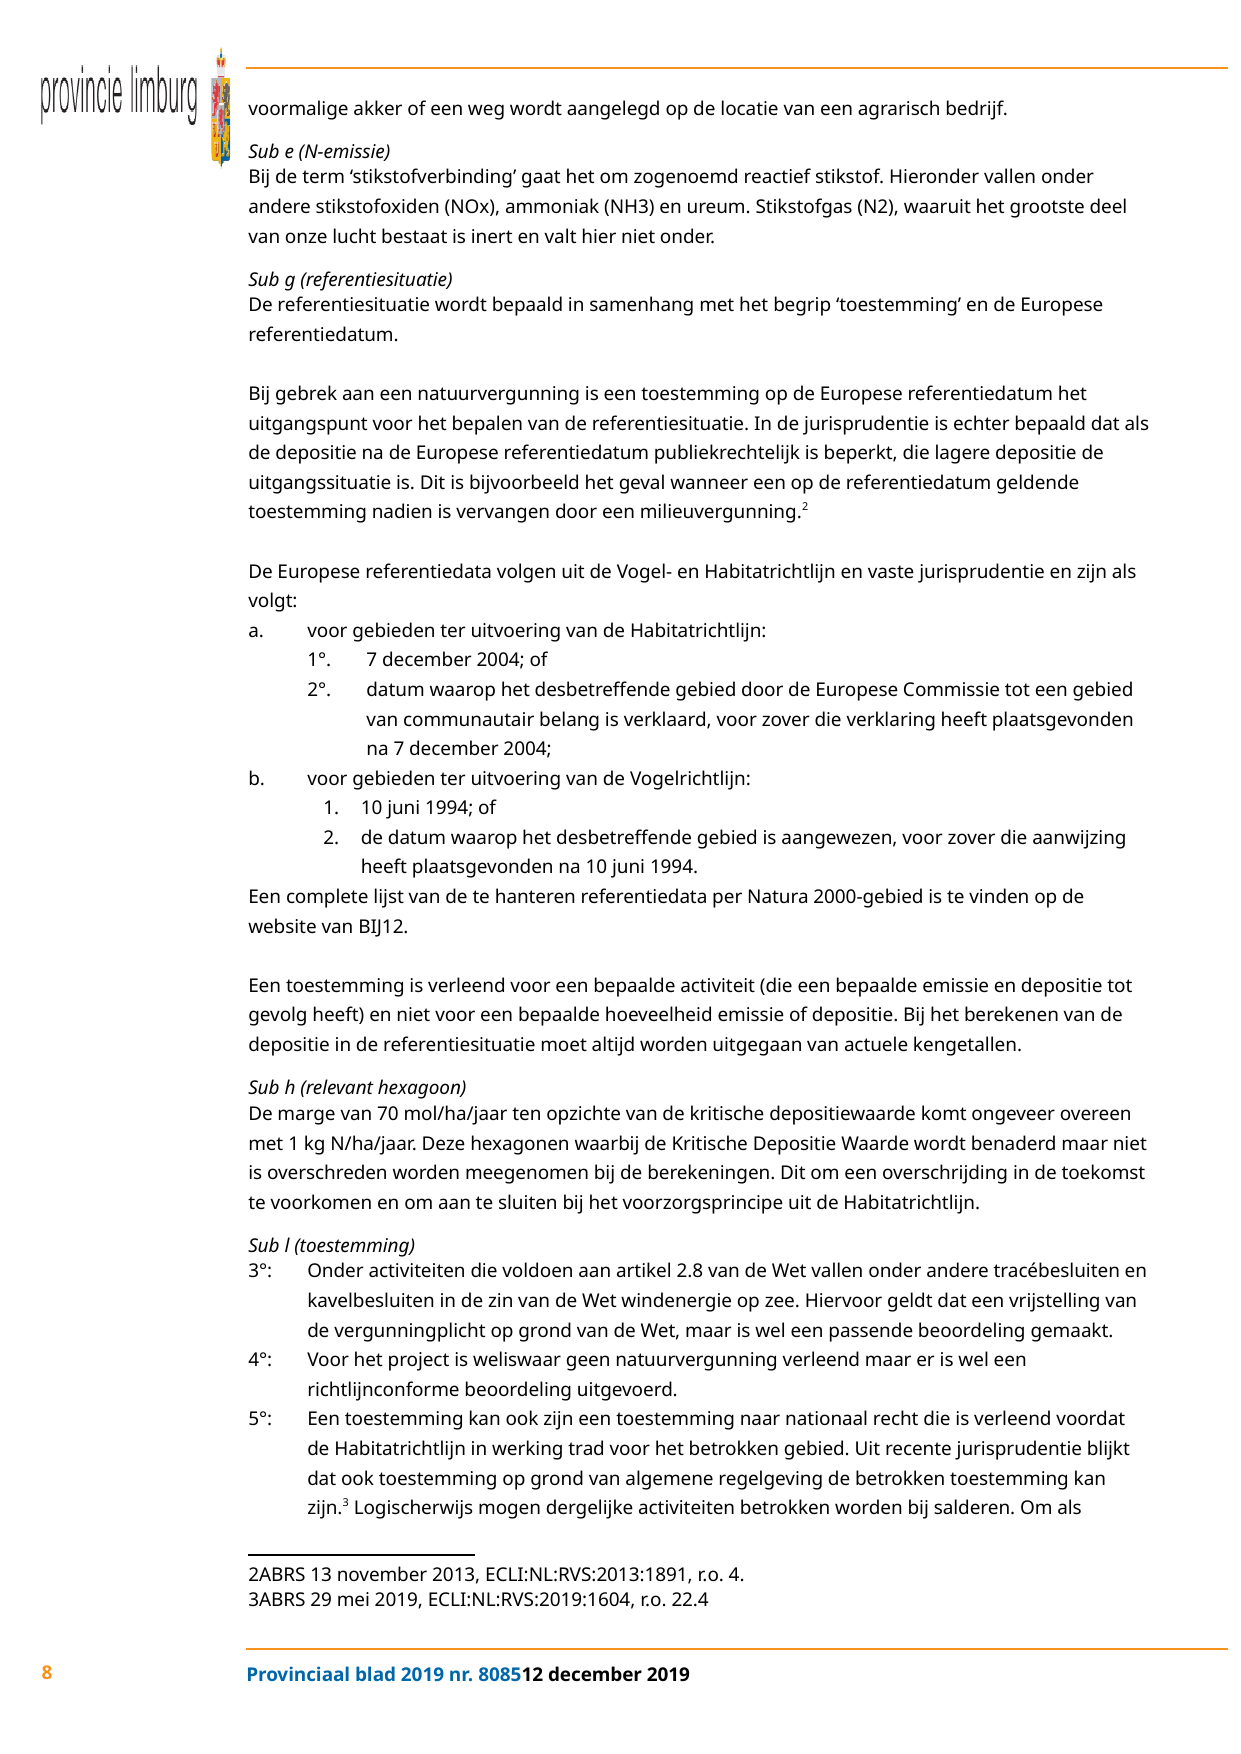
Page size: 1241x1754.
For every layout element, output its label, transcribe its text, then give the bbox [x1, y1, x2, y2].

picture [41, 47, 231, 172]
text Een toestemming is verleend voor een bepaalde activiteit (die een bepaalde emissie en depositie tot gevolg heeft) en niet voor een bepaalde hoeveelheid emissie of depositie. Bij het berekenen van de depositie in de referentiesituatie moet altijd worden uitgegaan van actuele kengetallen. [248, 972, 1152, 1057]
text De Europese referentiedata volgen uit de Vogel- en Habitatrichtlijn en vaste jurisprudentie en zijn als volgt: [248, 558, 1152, 613]
text voormalige akker of een weg wordt aangelegd op de locatie van een agrarisch bedrijf. [248, 95, 1152, 121]
text De marge van 70 mol/ha/jaar ten opzichte van de kritische depositiewaarde komt ongeveer overeen met 1 kg N/ha/jaar. Deze hexagonen waarbij de Kritische Depositie Waarde wordt benaderd maar niet is overschreden worden meegenomen bij de berekeningen. Dit om een overschrijding in de toekomst te voorkomen en om aan te sluiten bij het voorzorgsprincipe uit de Habitatrichtlijn. [248, 1100, 1152, 1214]
list Een toestemming kan ook zijn een toestemming naar nationaal recht die is verleend voordat de Habitatrichtlijn in werking trad voor het betrokken gebied. Uit recente jurisprudentie blijkt dat ook toestemming op grond van algemene regelgeving de betrokken toestemming kan zijn. Logischerwijs mogen dergelijke activiteiten betrokken worden bij salderen. Om als [248, 1406, 1152, 1520]
list de datum waarop het desbetreffende gebied is aangewezen, voor zover die aanwijzing heeft plaatsgevonden na 10 juni 1994. [323, 824, 1152, 879]
text Bij gebrek aan een natuurvergunning is een toestemming op de Europese referentiedatum het uitgangspunt voor het bepalen van de referentiesituatie. In de jurisprudentie is echter bepaald dat als de depositie na de Europese referentiedatum publiekrechtelijk is beperkt, die lagere depositie de uitgangssituatie is. Dit is bijvoorbeeld het geval wanneer een op de referentiedatum geldende toestemming nadien is vervangen door een milieuvergunning. [248, 380, 1152, 524]
list ABRS 29 mei 2019, ECLI:NL:RVS:2019:1604, r.o. 22.4 [248, 1586, 1152, 1612]
text Sub l (toestemming) [248, 1232, 1152, 1258]
list 7 december 2004; of [307, 647, 1152, 672]
list datum waarop het desbetreffende gebied door de Europese Commissie tot een gebied van communautair belang is verklaard, voor zover die verklaring heeft plaatsgevonden na 7 december 2004; [307, 676, 1152, 761]
text De referentiesituatie wordt bepaald in samenhang met het begrip ‘toestemming’ en de Europese referentiedatum. [248, 292, 1152, 347]
text Sub h (relevant hexagoon) [248, 1074, 1152, 1100]
list voor gebieden ter uitvoering van de Vogelrichtlijn: [248, 765, 1152, 791]
list Onder activiteiten die voldoen aan artikel 2.8 van de Wet vallen onder andere tracébesluiten en kavelbesluiten in de zin van de Wet windenergie op zee. Hiervoor geldt dat een vrijstelling van de vergunningplicht op grond van de Wet, maar is wel een passende beoordeling gemaakt. [248, 1258, 1152, 1343]
text ABRS 13 november 2013, ECLI:NL:RVS:2013:1891, r.o. 4. [248, 1561, 1152, 1586]
list 10 juni 1994; of [323, 794, 1152, 820]
text Sub e (N-emissie) [248, 138, 1152, 164]
text Sub g (referentiesituatie) [248, 266, 1152, 292]
text Bij de term ‘stikstofverbinding’ gaat het om zogenoemd reactief stikstof. Hieronder vallen onder andere stikstofoxiden (NOx), ammoniak (NH3) en ureum. Stikstofgas (N2), waaruit het grootste deel van onze lucht bestaat is inert en valt hier niet onder. [248, 164, 1152, 248]
text Een complete lijst van de te hanteren referentiedata per Natura 2000-gebied is te vinden op de website van BIJ12. [248, 883, 1152, 939]
list Voor het project is weliswaar geen natuurvergunning verleend maar er is wel een richtlijnconforme beoordeling uitgevoerd. [248, 1346, 1152, 1402]
list voor gebieden ter uitvoering van de Habitatrichtlijn: [248, 617, 1152, 643]
